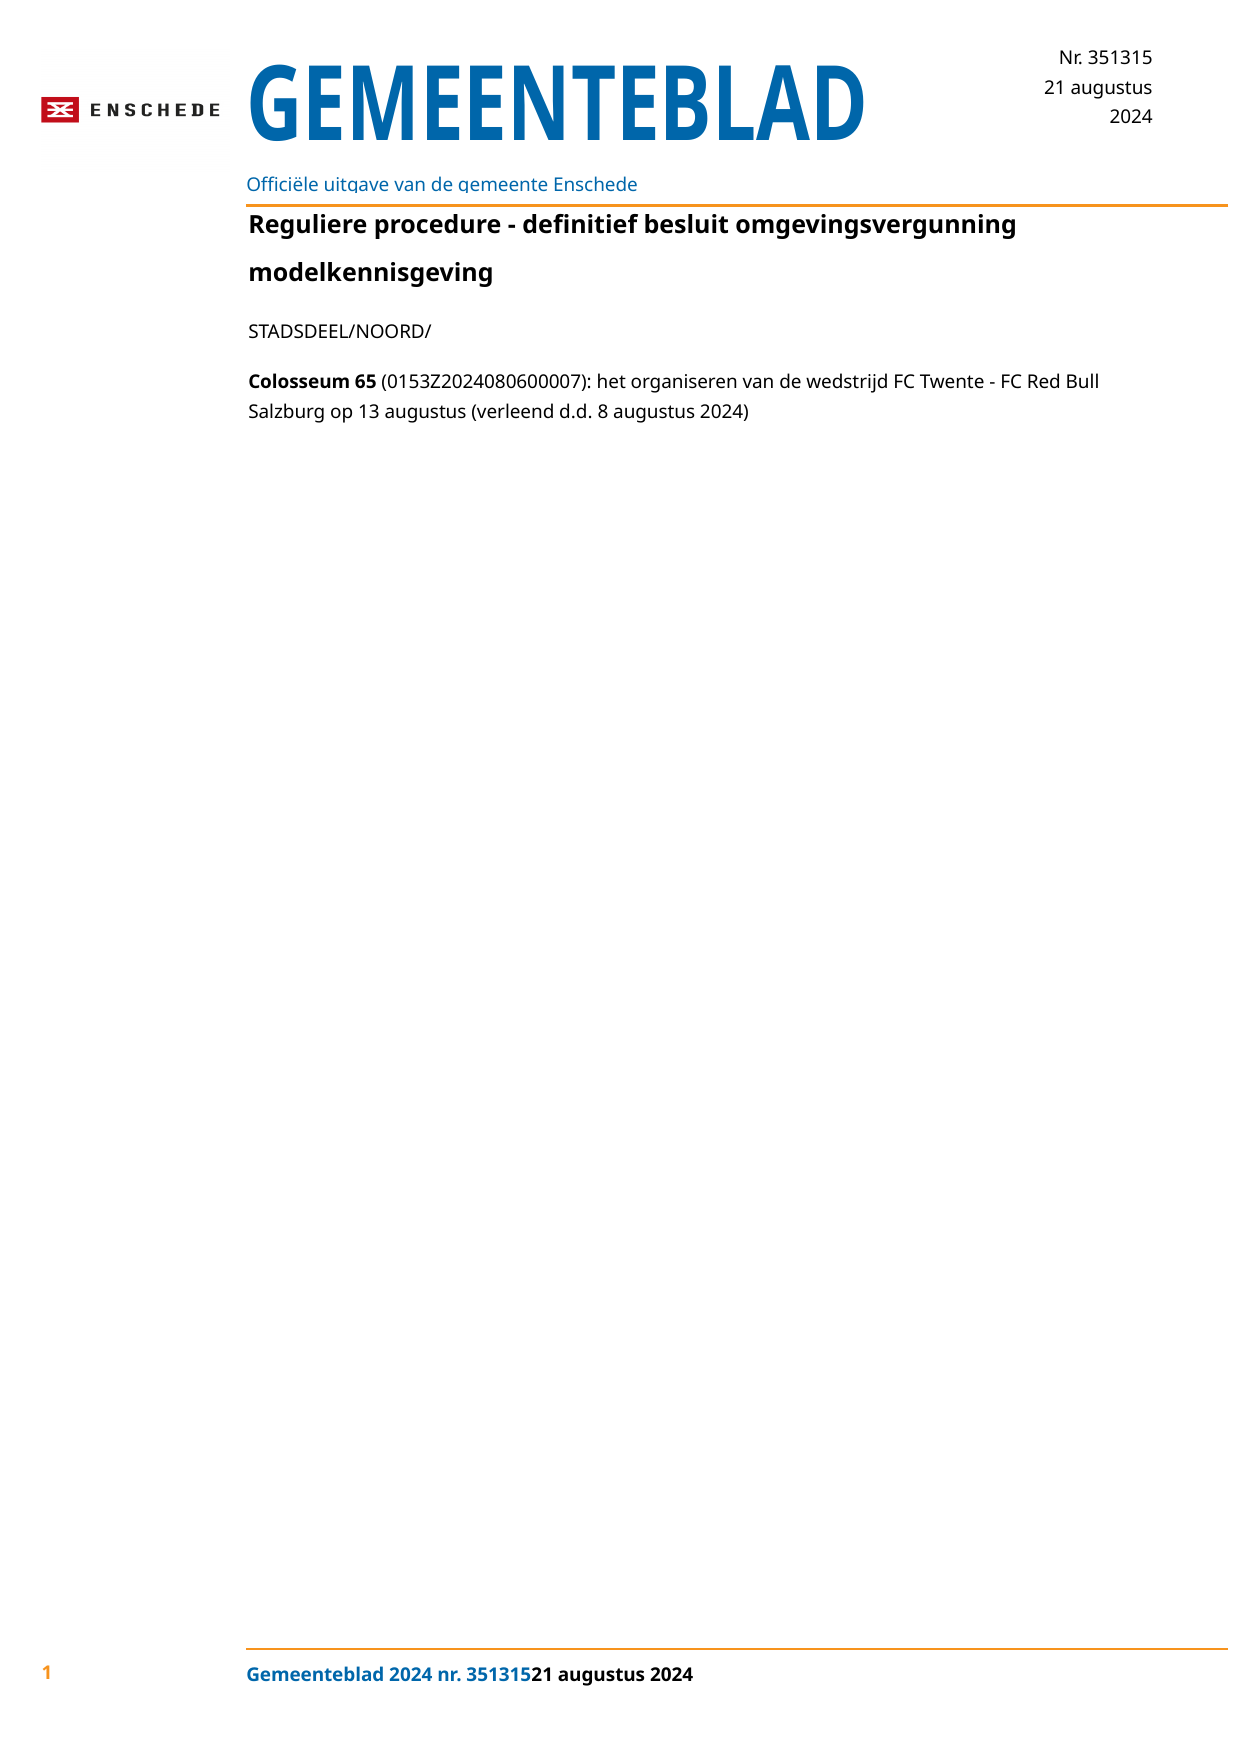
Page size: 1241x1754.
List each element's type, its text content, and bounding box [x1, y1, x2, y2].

picture [41, 47, 231, 172]
text Reguliere procedure - definitief besluit omgevingsvergunning modelkennisgeving [248, 207, 1152, 288]
text STADSDEEL/NOORD/ [248, 318, 1152, 344]
text Colosseum 65 (0153Z2024080600007): het organiseren van de wedstrijd FC Twente - FC Red Bull Salzburg op 13 augustus (verleend d.d. 8 augustus 2024) [248, 368, 1152, 424]
